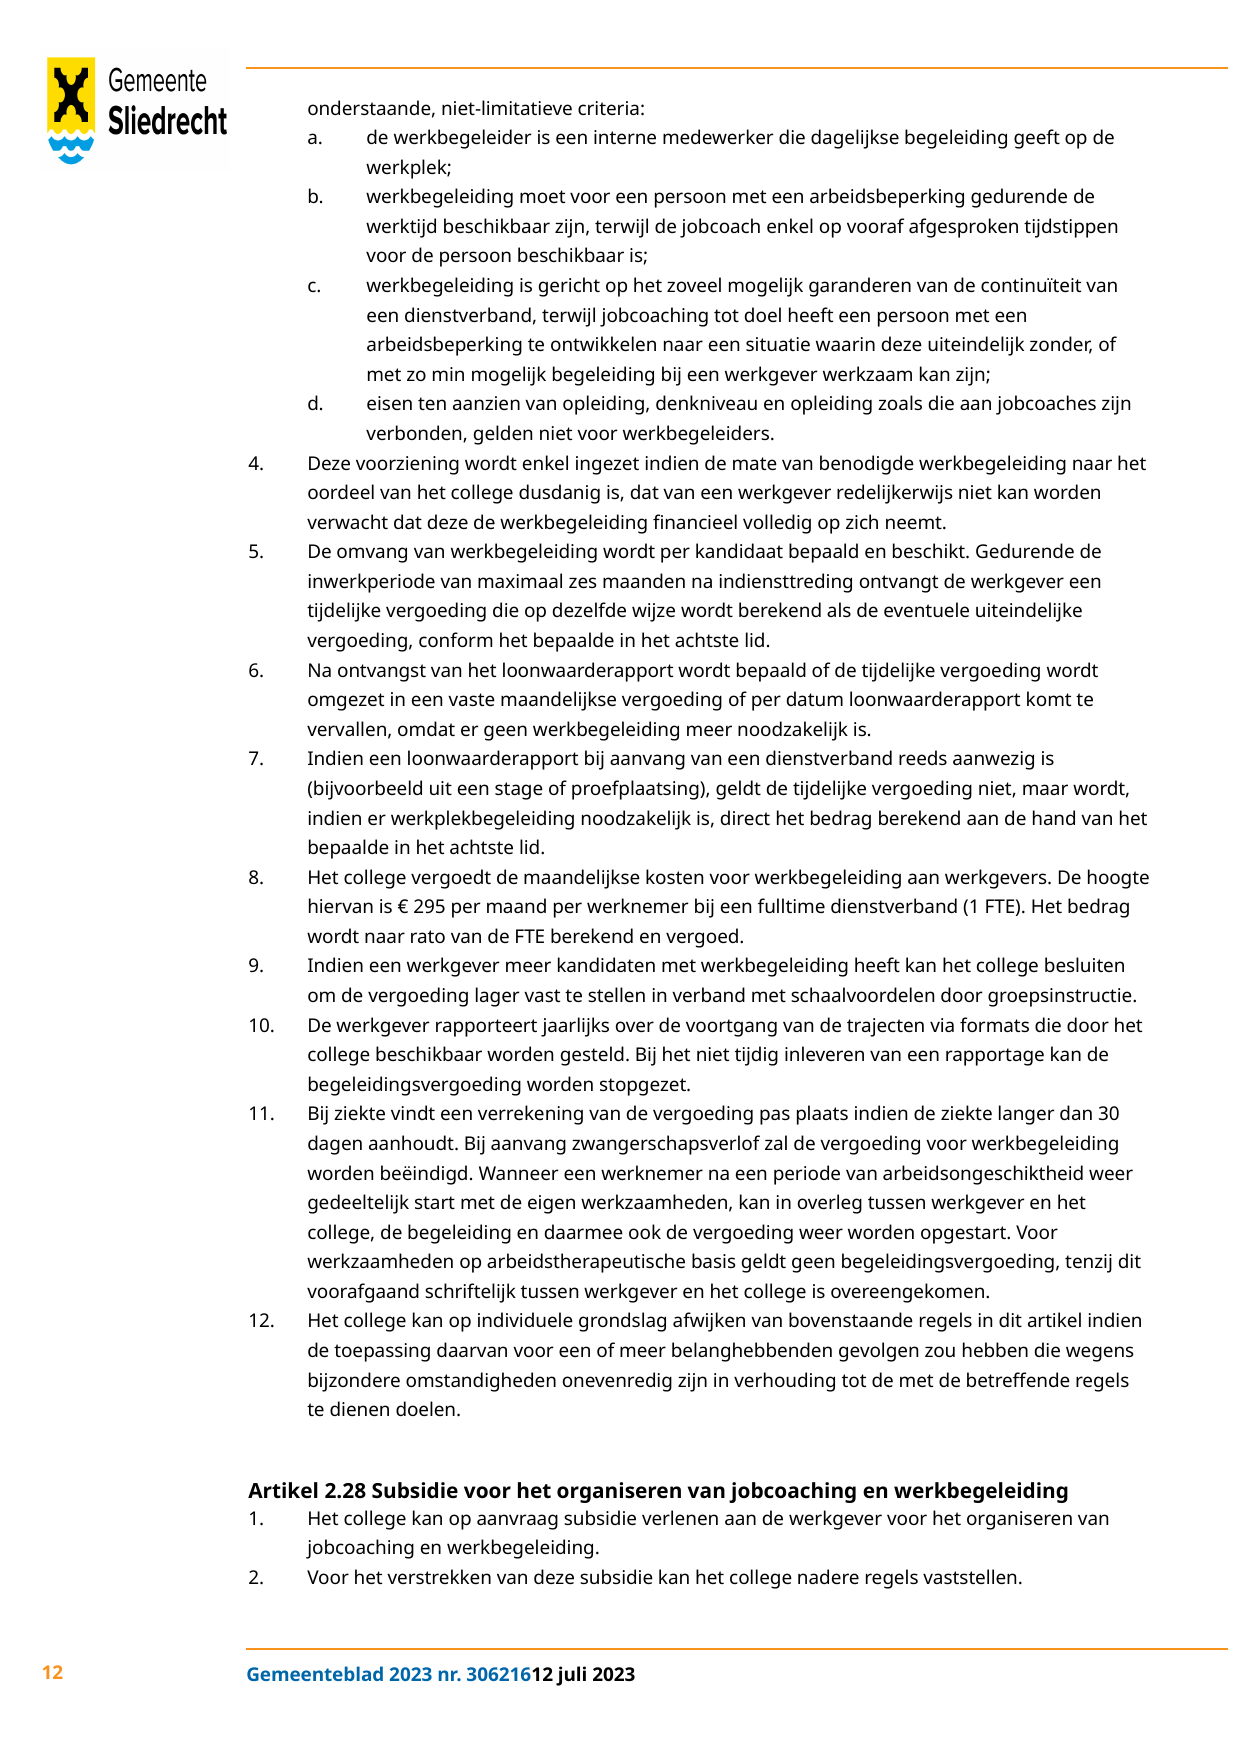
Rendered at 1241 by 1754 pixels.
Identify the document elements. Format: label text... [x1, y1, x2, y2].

list Het college kan op aanvraag subsidie verlenen aan de werkgever voor het organiseren van jobcoaching en werkbegeleiding. [248, 1505, 1152, 1560]
picture [41, 47, 231, 172]
list Het college vergoedt de maandelijkse kosten voor werkbegeleiding aan werkgevers. De hoogte hiervan is € 295 per maand per werknemer bij een fulltime dienstverband (1 FTE). Het bedrag wordt naar rato van de FTE berekend en vergoed. [248, 864, 1152, 949]
list Indien een loonwaarderapport bij aanvang van een dienstverband reeds aanwezig is (bijvoorbeeld uit een stage of proefplaatsing), geldt de tijdelijke vergoeding niet, maar wordt, indien er werkplekbegeleiding noodzakelijk is, direct het bedrag berekend aan de hand van het bepaalde in het achtste lid. [248, 746, 1152, 860]
list Bij ziekte vindt een verrekening van de vergoeding pas plaats indien de ziekte langer dan 30 dagen aanhoudt. Bij aanvang zwangerschapsverlof zal de vergoeding voor werkbegeleiding worden beëindigd. Wanneer een werknemer na een periode van arbeidsongeschiktheid weer gedeeltelijk start met de eigen werkzaamheden, kan in overleg tussen werkgever en het college, de begeleiding en daarmee ook de vergoeding weer worden opgestart. Voor werkzaamheden op arbeidstherapeutische basis geldt geen begeleidingsvergoeding, tenzij dit voorafgaand schriftelijk tussen werkgever en het college is overeengekomen. [248, 1101, 1152, 1304]
list onderstaande, niet-limitatieve criteria: [248, 95, 1152, 121]
list Indien een werkgever meer kandidaten met werkbegeleiding heeft kan het college besluiten om de vergoeding lager vast te stellen in verband met schaalvoordelen door groepsinstructie. [248, 953, 1152, 1008]
list Na ontvangst van het loonwaarderapport wordt bepaald of de tijdelijke vergoeding wordt omgezet in een vaste maandelijkse vergoeding of per datum loonwaarderapport komt te vervallen, omdat er geen werkbegeleiding meer noodzakelijk is. [248, 657, 1152, 742]
list Het college kan op individuele grondslag afwijken van bovenstaande regels in dit artikel indien de toepassing daarvan voor een of meer belanghebbenden gevolgen zou hebben die wegens bijzondere omstandigheden onevenredig zijn in verhouding tot de met de betreffende regels te dienen doelen. [248, 1308, 1152, 1422]
list Voor het verstrekken van deze subsidie kan het college nadere regels vaststellen. [248, 1564, 1152, 1590]
list eisen ten aanzien van opleiding, denkniveau en opleiding zoals die aan jobcoaches zijn verbonden, gelden niet voor werkbegeleiders. [307, 391, 1152, 446]
text Artikel 2.28 Subsidie voor het organiseren van jobcoaching en werkbegeleiding [248, 1476, 1152, 1505]
list De omvang van werkbegeleiding wordt per kandidaat bepaald en beschikt. Gedurende de inwerkperiode van maximaal zes maanden na indiensttreding ontvangt de werkgever een tijdelijke vergoeding die op dezelfde wijze wordt berekend als de eventuele uiteindelijke vergoeding, conform het bepaalde in het achtste lid. [248, 538, 1152, 653]
list De werkgever rapporteert jaarlijks over de voortgang van de trajecten via formats die door het college beschikbaar worden gesteld. Bij het niet tijdig inleveren van een rapportage kan de begeleidingsvergoeding worden stopgezet. [248, 1012, 1152, 1097]
list Deze voorziening wordt enkel ingezet indien de mate van benodigde werkbegeleiding naar het oordeel van het college dusdanig is, dat van een werkgever redelijkerwijs niet kan worden verwacht dat deze de werkbegeleiding financieel volledig op zich neemt. [248, 450, 1152, 535]
list de werkbegeleider is een interne medewerker die dagelijkse begeleiding geeft op de werkplek; [307, 124, 1152, 180]
list werkbegeleiding moet voor een persoon met een arbeidsbeperking gedurende de werktijd beschikbaar zijn, terwijl de jobcoach enkel op vooraf afgesproken tijdstippen voor de persoon beschikbaar is; [307, 183, 1152, 268]
list werkbegeleiding is gericht op het zoveel mogelijk garanderen van de continuïteit van een dienstverband, terwijl jobcoaching tot doel heeft een persoon met een arbeidsbeperking te ontwikkelen naar een situatie waarin deze uiteindelijk zonder, of met zo min mogelijk begeleiding bij een werkgever werkzaam kan zijn; [307, 272, 1152, 387]
